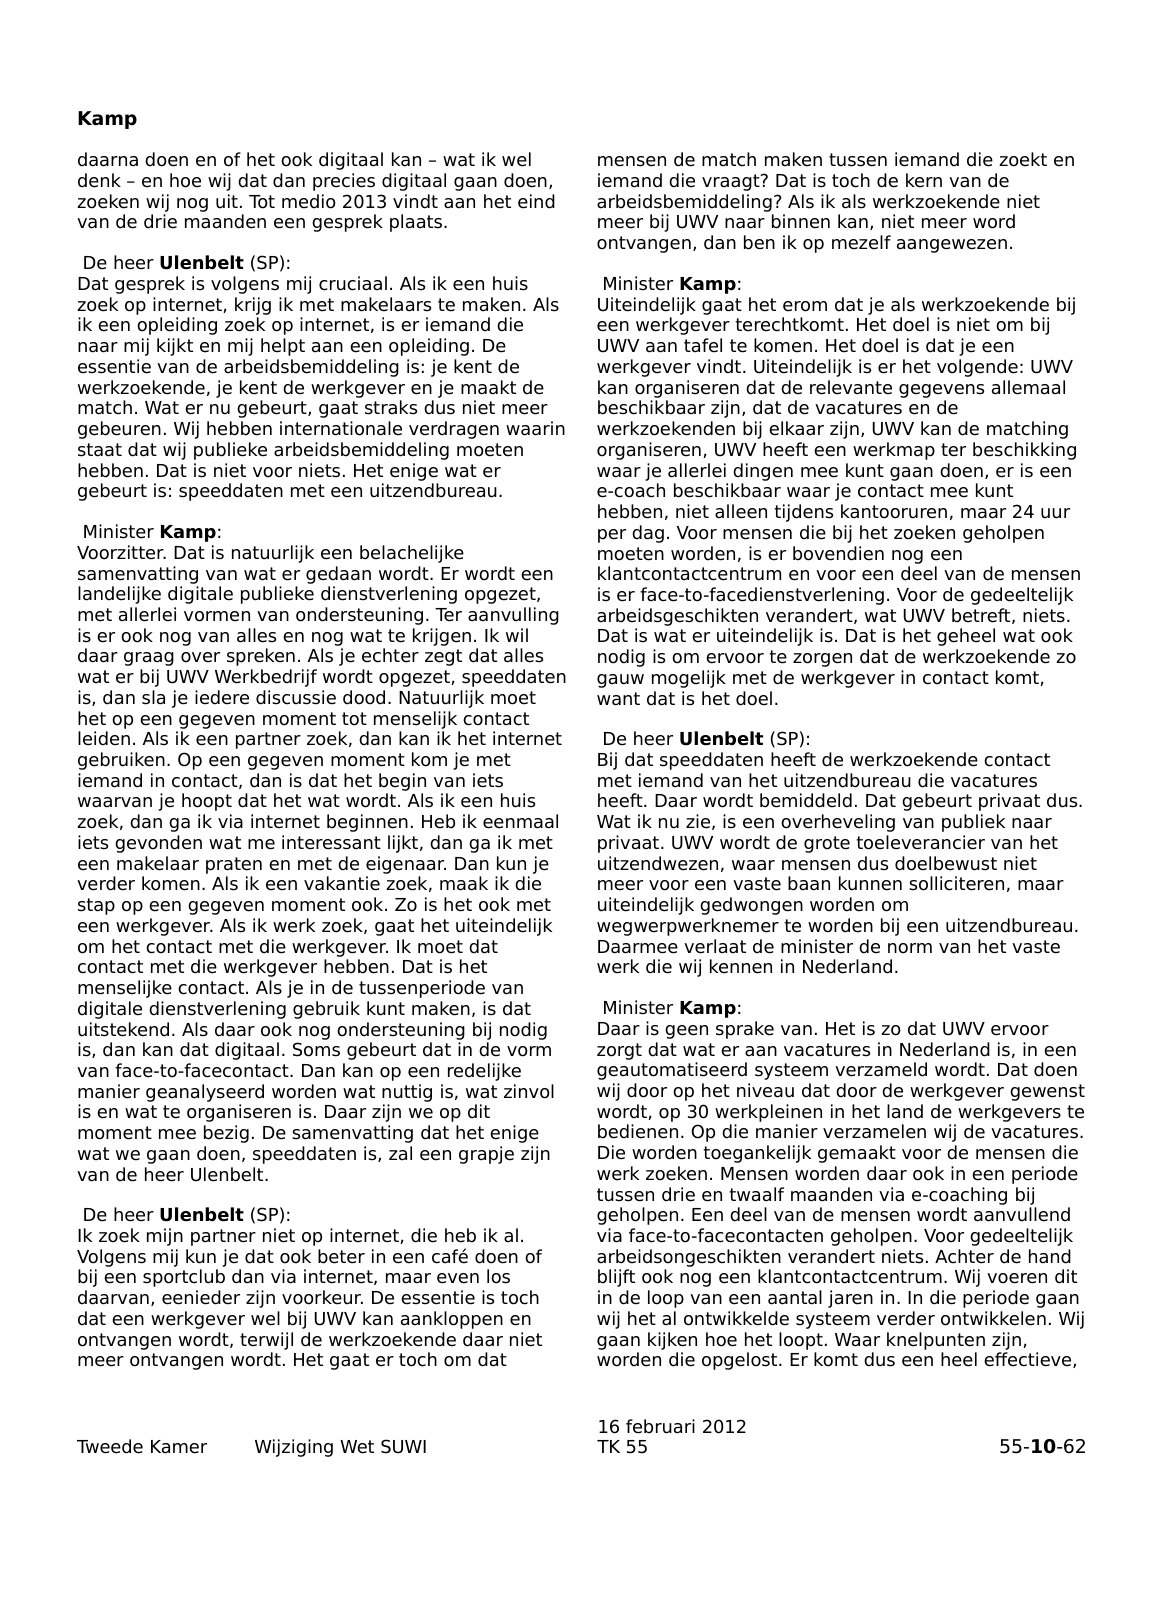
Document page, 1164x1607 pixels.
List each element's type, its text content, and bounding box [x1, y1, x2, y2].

text Uiteindelijk gaat het erom dat je als werkzoekende bij een werkgever terechtkomt. Het doel is niet om bij UWV aan tafel te komen. Het doel is dat je een werkgever vindt. Uiteindelijk is er het volgende: UWV kan organiseren dat de relevante gegevens allemaal beschikbaar zijn, dat de vacatures en de werkzoekenden bij elkaar zijn, UWV kan de matching organiseren, UWV heeft een werkmap ter beschikking waar je allerlei dingen mee kunt gaan doen, er is een e-coach beschikbaar waar je contact mee kunt hebben, niet alleen tijdens kantooruren, maar 24 uur per dag. Voor mensen die bij het zoeken geholpen moeten worden, is er bovendien nog een klantcontactcentrum en voor een deel van de mensen is er face-to-facedienstverlening. Voor de gedeeltelijk arbeidsgeschikten verandert, wat UWV betreft, niets. Dat is wat er uiteindelijk is. Dat is het geheel wat ook nodig is om ervoor te zorgen dat de werkzoekende zo gauw mogelijk met de werkgever in contact komt, want dat is het doel. [596, 294, 1087, 709]
text Dat gesprek is volgens mij cruciaal. Als ik een huis zoek op internet, krijg ik met makelaars te maken. Als ik een opleiding zoek op internet, is er iemand die naar mij kijkt en mij helpt aan een opleiding. De essentie van de arbeidsbemiddeling is: je kent de werkzoekende, je kent de werkgever en je maakt de match. Wat er nu gebeurt, gaat straks dus niet meer gebeuren. Wij hebben internationale verdragen waarin staat dat wij publieke arbeidsbemiddeling moeten hebben. Dat is niet voor niets. Het enige wat er gebeurt is: speeddaten met een uitzendbureau. [77, 274, 567, 502]
text Voorzitter. Dat is natuurlijk een belachelijke samenvatting van wat er gedaan wordt. Er wordt een landelijke digitale publieke dienstverlening opgezet, met allerlei vormen van ondersteuning. Ter aanvulling is er ook nog van alles en nog wat te krijgen. Ik wil daar graag over spreken. Als je echter zegt dat alles wat er bij UWV Werkbedrijf wordt opgezet, speeddaten is, dan sla je iedere discussie dood. Natuurlijk moet het op een gegeven moment tot menselijk contact leiden. Als ik een partner zoek, dan kan ik het internet gebruiken. Op een gegeven moment kom je met iemand in contact, dan is dat het begin van iets waarvan je hoopt dat het wat wordt. Als ik een huis zoek, dan ga ik via internet beginnen. Heb ik eenmaal iets gevonden wat me interessant lijkt, dan ga ik met een makelaar praten en met de eigenaar. Dan kun je verder komen. Als ik een vakantie zoek, maak ik die stap op een gegeven moment ook. Zo is het ook met een werkgever. Als ik werk zoek, gaat het uiteindelijk om het contact met die werkgever. Ik moet dat contact met die werkgever hebben. Dat is het menselijke contact. Als je in de tussenperiode van digitale dienstverlening gebruik kunt maken, is dat uitstekend. Als daar ook nog ondersteuning bij nodig is, dan kan dat digitaal. Soms gebeurt dat in de vorm van face-to-facecontact. Dan kan op een redelijke manier geanalyseerd worden wat nuttig is, wat zinvol is en wat te organiseren is. Daar zijn we op dit moment mee bezig. De samenvatting dat het enige wat we gaan doen, speeddaten is, zal een grapje zijn van de heer Ulenbelt. [77, 543, 567, 1185]
text Daar is geen sprake van. Het is zo dat UWV ervoor zorgt dat wat er aan vacatures in Nederland is, in een geautomatiseerd systeem verzameld wordt. Dat doen wij door op het niveau dat door de werkgever gewenst wordt, op 30 werkpleinen in het land de werkgevers te bedienen. Op die manier verzamelen wij de vacatures. Die worden toegankelijk gemaakt voor de mensen die werk zoeken. Mensen worden daar ook in een periode tussen drie en twaalf maanden via e-coaching bij geholpen. Een deel van de mensen wordt aanvullend via face-to-facecontacten geholpen. Voor gedeeltelijk arbeidsongeschikten verandert niets. Achter de hand blijft ook nog een klantcontactcentrum. Wij voeren dit in de loop van een aantal jaren in. In die periode gaan wij het al ontwikkelde systeem verder ontwikkelen. Wij gaan kijken hoe het loopt. Waar knelpunten zijn, worden die opgelost. Er komt dus een heel effectieve, [596, 1019, 1087, 1371]
text Minister Kamp: [596, 274, 1087, 294]
text mensen de match maken tussen iemand die zoekt en iemand die vraagt? Dat is toch de kern van de arbeidsbemiddeling? Als ik als werkzoekende niet meer bij UWV naar binnen kan, niet meer word ontvangen, dan ben ik op mezelf aangewezen. [596, 150, 1087, 254]
text De heer Ulenbelt (SP): [77, 1205, 567, 1226]
text De heer Ulenbelt (SP): [596, 729, 1087, 750]
text Minister Kamp: [596, 998, 1087, 1019]
text Bij dat speeddaten heeft de werkzoekende contact met iemand van het uitzendbureau die vacatures heeft. Daar wordt bemiddeld. Dat gebeurt privaat dus. Wat ik nu zie, is een overheveling van publiek naar privaat. UWV wordt de grote toeleverancier van het uitzendwezen, waar mensen dus doelbewust niet meer voor een vaste baan kunnen solliciteren, maar uiteindelijk gedwongen worden om wegwerpwerknemer te worden bij een uitzendbureau. Daarmee verlaat de minister de norm van het vaste werk die wij kennen in Nederland. [596, 750, 1087, 978]
text De heer Ulenbelt (SP): [77, 253, 567, 274]
text Ik zoek mijn partner niet op internet, die heb ik al. Volgens mij kun je dat ook beter in een café doen of bij een sportclub dan via internet, maar even los daarvan, eenieder zijn voorkeur. De essentie is toch dat een werkgever wel bij UWV kan aankloppen en ontvangen wordt, terwijl de werkzoekende daar niet meer ontvangen wordt. Het gaat er toch om dat [77, 1226, 567, 1371]
text Minister Kamp: [77, 522, 567, 543]
text daarna doen en of het ook digitaal kan – wat ik wel denk – en hoe wij dat dan precies digitaal gaan doen, zoeken wij nog uit. Tot medio 2013 vindt aan het eind van de drie maanden een gesprek plaats. [77, 150, 567, 233]
